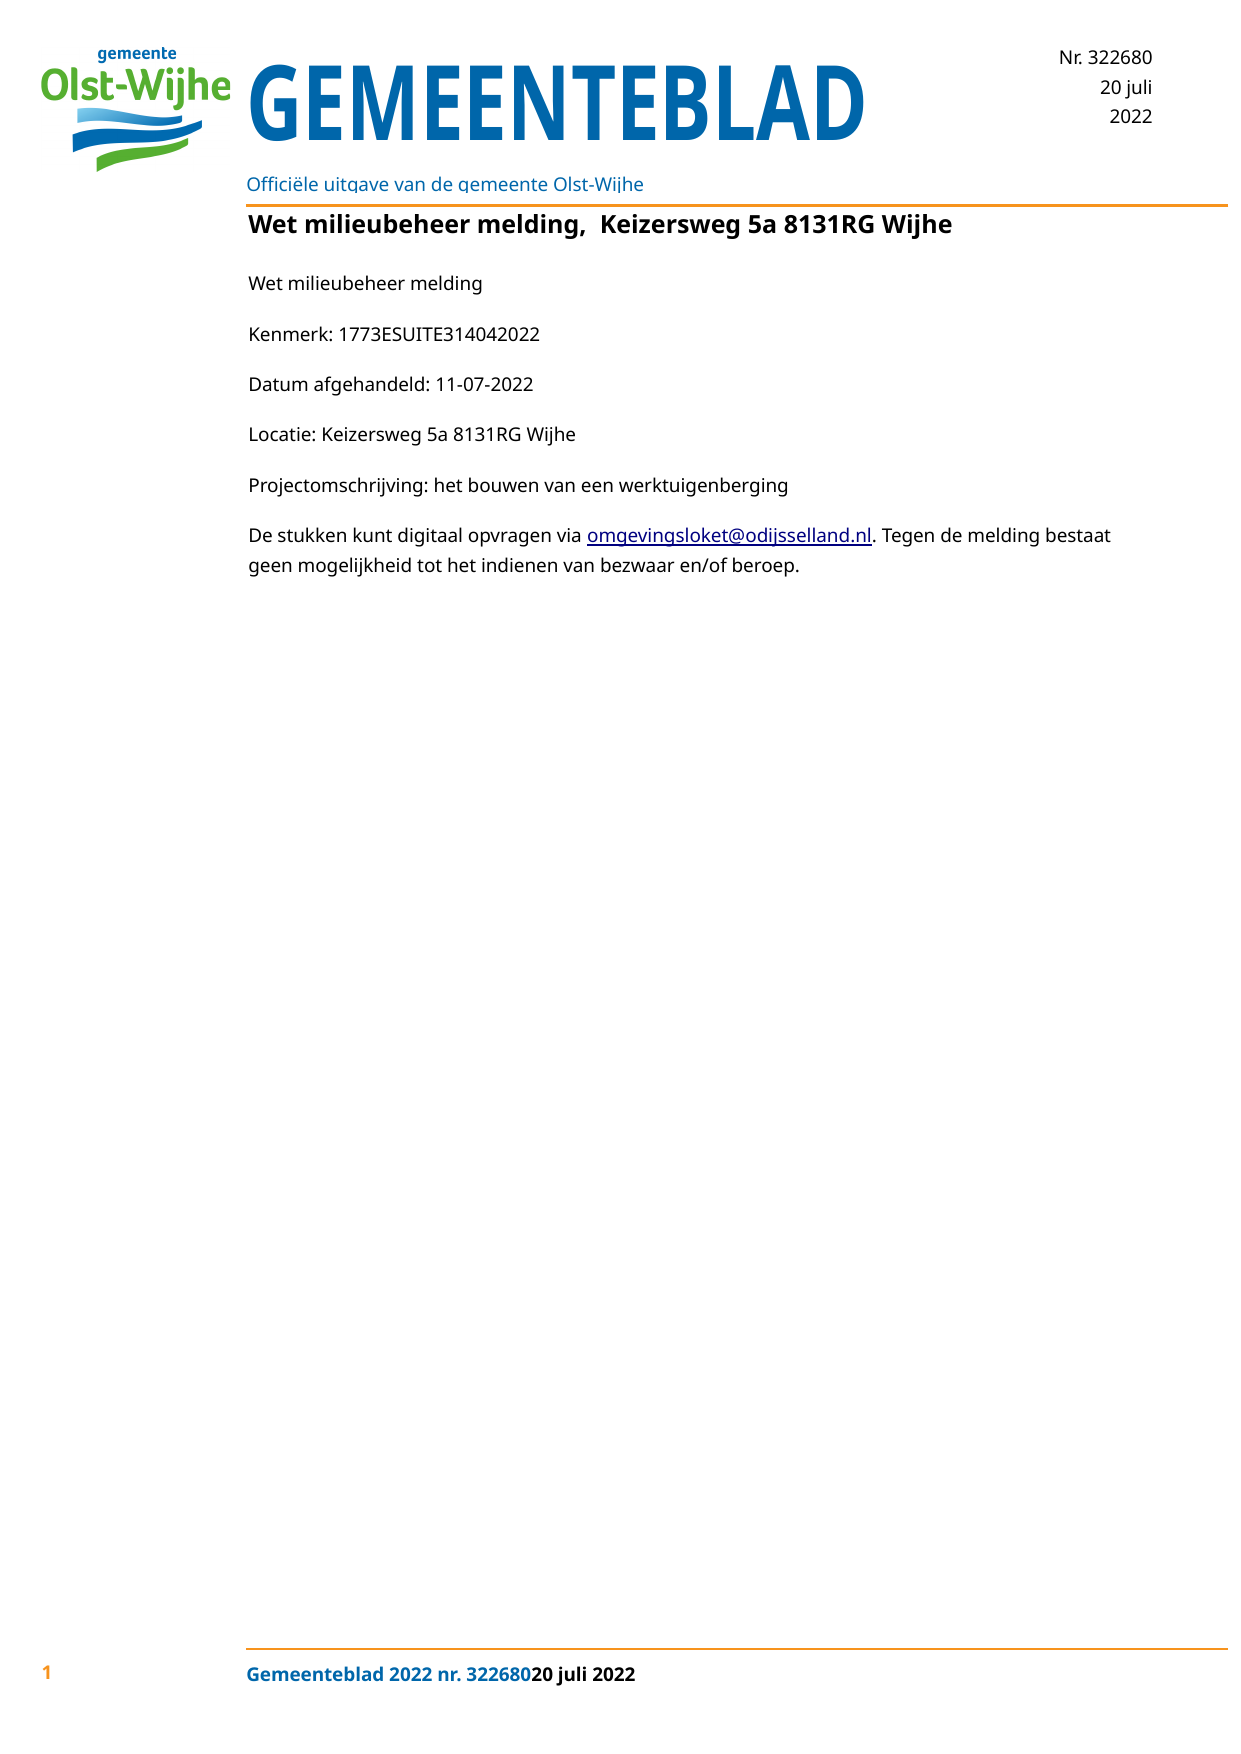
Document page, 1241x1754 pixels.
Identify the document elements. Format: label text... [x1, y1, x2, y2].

text Kenmerk: 1773ESUITE314042022 [248, 321, 1152, 346]
text Locatie: Keizersweg 5a 8131RG Wijhe [248, 422, 1152, 447]
text Projectomschrijving: het bouwen van een werktuigenberging [248, 472, 1152, 498]
text Wet milieubeheer melding [248, 270, 1152, 296]
picture [41, 47, 231, 172]
text De stukken kunt digitaal opvragen via omgevingsloket@odijsselland.nl. Tegen de melding bestaat geen mogelijkheid tot het indienen van bezwaar en/of beroep. [248, 522, 1152, 578]
text Wet milieubeheer melding, Keizersweg 5a 8131RG Wijhe [248, 207, 1152, 241]
text Datum afgehandeld: 11-07-2022 [248, 371, 1152, 397]
